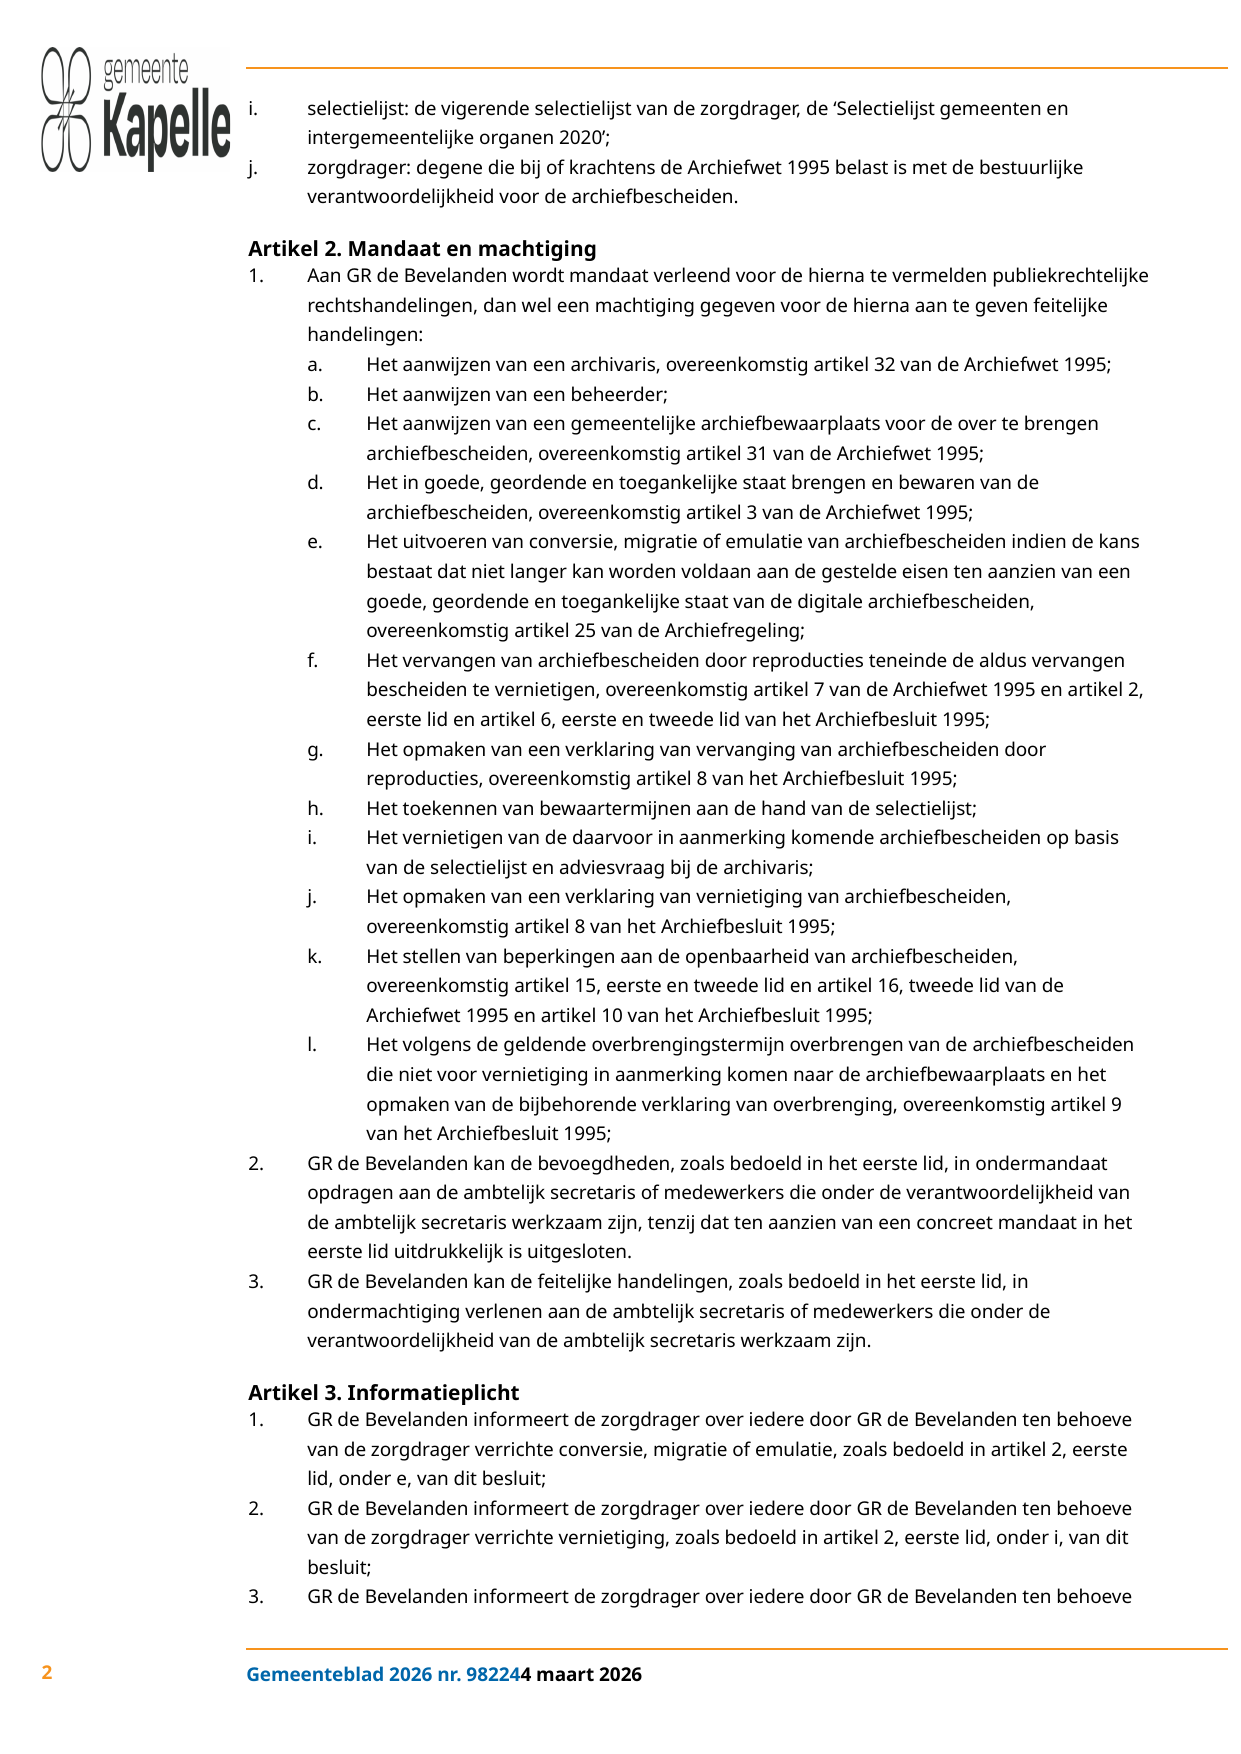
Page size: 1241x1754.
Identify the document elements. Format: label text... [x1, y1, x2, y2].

list Het stellen van beperkingen aan de openbaarheid van archiefbescheiden, overeenkomstig artikel 15, eerste en tweede lid en artikel 16, tweede lid van de Archiefwet 1995 en artikel 10 van het Archiefbesluit 1995; [307, 943, 1152, 1028]
list GR de Bevelanden informeert de zorgdrager over iedere door GR de Bevelanden ten behoeve van de zorgdrager verrichte conversie, migratie of emulatie, zoals bedoeld in artikel 2, eerste lid, onder e, van dit besluit; [248, 1406, 1152, 1491]
list GR de Bevelanden kan de bevoegdheden, zoals bedoeld in het eerste lid, in ondermandaat opdragen aan de ambtelijk secretaris of medewerkers die onder de verantwoordelijkheid van de ambtelijk secretaris werkzaam zijn, tenzij dat ten aanzien van een concreet mandaat in het eerste lid uitdrukkelijk is uitgesloten. [248, 1150, 1152, 1264]
list Het volgens de geldende overbrengingstermijn overbrengen van de archiefbescheiden die niet voor vernietiging in aanmerking komen naar de archiefbewaarplaats en het opmaken van de bijbehorende verklaring van overbrenging, overeenkomstig artikel 9 van het Archiefbesluit 1995; [307, 1032, 1152, 1146]
list Het vervangen van archiefbescheiden door reproducties teneinde de aldus vervangen bescheiden te vernietigen, overeenkomstig artikel 7 van de Archiefwet 1995 en artikel 2, eerste lid en artikel 6, eerste en tweede lid van het Archiefbesluit 1995; [307, 647, 1152, 732]
list Het uitvoeren van conversie, migratie of emulatie van archiefbescheiden indien de kans bestaat dat niet langer kan worden voldaan aan de gestelde eisen ten aanzien van een goede, geordende en toegankelijke staat van de digitale archiefbescheiden, overeenkomstig artikel 25 van de Archiefregeling; [307, 529, 1152, 643]
list Het vernietigen van de daarvoor in aanmerking komende archiefbescheiden op basis van de selectielijst en adviesvraag bij de archivaris; [307, 824, 1152, 880]
list zorgdrager: degene die bij of krachtens de Archiefwet 1995 belast is met de bestuurlijke verantwoordelijkheid voor de archiefbescheiden. [248, 154, 1152, 209]
list Het opmaken van een verklaring van vernietiging van archiefbescheiden, overeenkomstig artikel 8 van het Archiefbesluit 1995; [307, 884, 1152, 939]
list Aan GR de Bevelanden wordt mandaat verleend voor de hierna te vermelden publiekrechtelijke rechtshandelingen, dan wel een machtiging gegeven voor de hierna aan te geven feitelijke handelingen: [248, 262, 1152, 347]
list GR de Bevelanden informeert de zorgdrager over iedere door GR de Bevelanden ten behoeve [248, 1584, 1152, 1609]
list Het aanwijzen van een archivaris, overeenkomstig artikel 32 van de Archiefwet 1995; [307, 351, 1152, 377]
list Het toekennen van bewaartermijnen aan de hand van de selectielijst; [307, 795, 1152, 821]
list GR de Bevelanden kan de feitelijke handelingen, zoals bedoeld in het eerste lid, in ondermachtiging verlenen aan de ambtelijk secretaris of medewerkers die onder de verantwoordelijkheid van de ambtelijk secretaris werkzaam zijn. [248, 1268, 1152, 1353]
picture [41, 47, 231, 172]
text Artikel 3. Informatieplicht [248, 1378, 1152, 1406]
list Het aanwijzen van een gemeentelijke archiefbewaarplaats voor de over te brengen archiefbescheiden, overeenkomstig artikel 31 van de Archiefwet 1995; [307, 410, 1152, 466]
list GR de Bevelanden informeert de zorgdrager over iedere door GR de Bevelanden ten behoeve van de zorgdrager verrichte vernietiging, zoals bedoeld in artikel 2, eerste lid, onder i, van dit besluit; [248, 1495, 1152, 1580]
list Het opmaken van een verklaring van vervanging van archiefbescheiden door reproducties, overeenkomstig artikel 8 van het Archiefbesluit 1995; [307, 736, 1152, 791]
list Het in goede, geordende en toegankelijke staat brengen en bewaren van de archiefbescheiden, overeenkomstig artikel 3 van de Archiefwet 1995; [307, 469, 1152, 525]
list Het aanwijzen van een beheerder; [307, 381, 1152, 406]
text Artikel 2. Mandaat en machtiging [248, 234, 1152, 262]
list selectielijst: de vigerende selectielijst van de zorgdrager, de ‘Selectielijst gemeenten en intergemeentelijke organen 2020’; [248, 95, 1152, 150]
